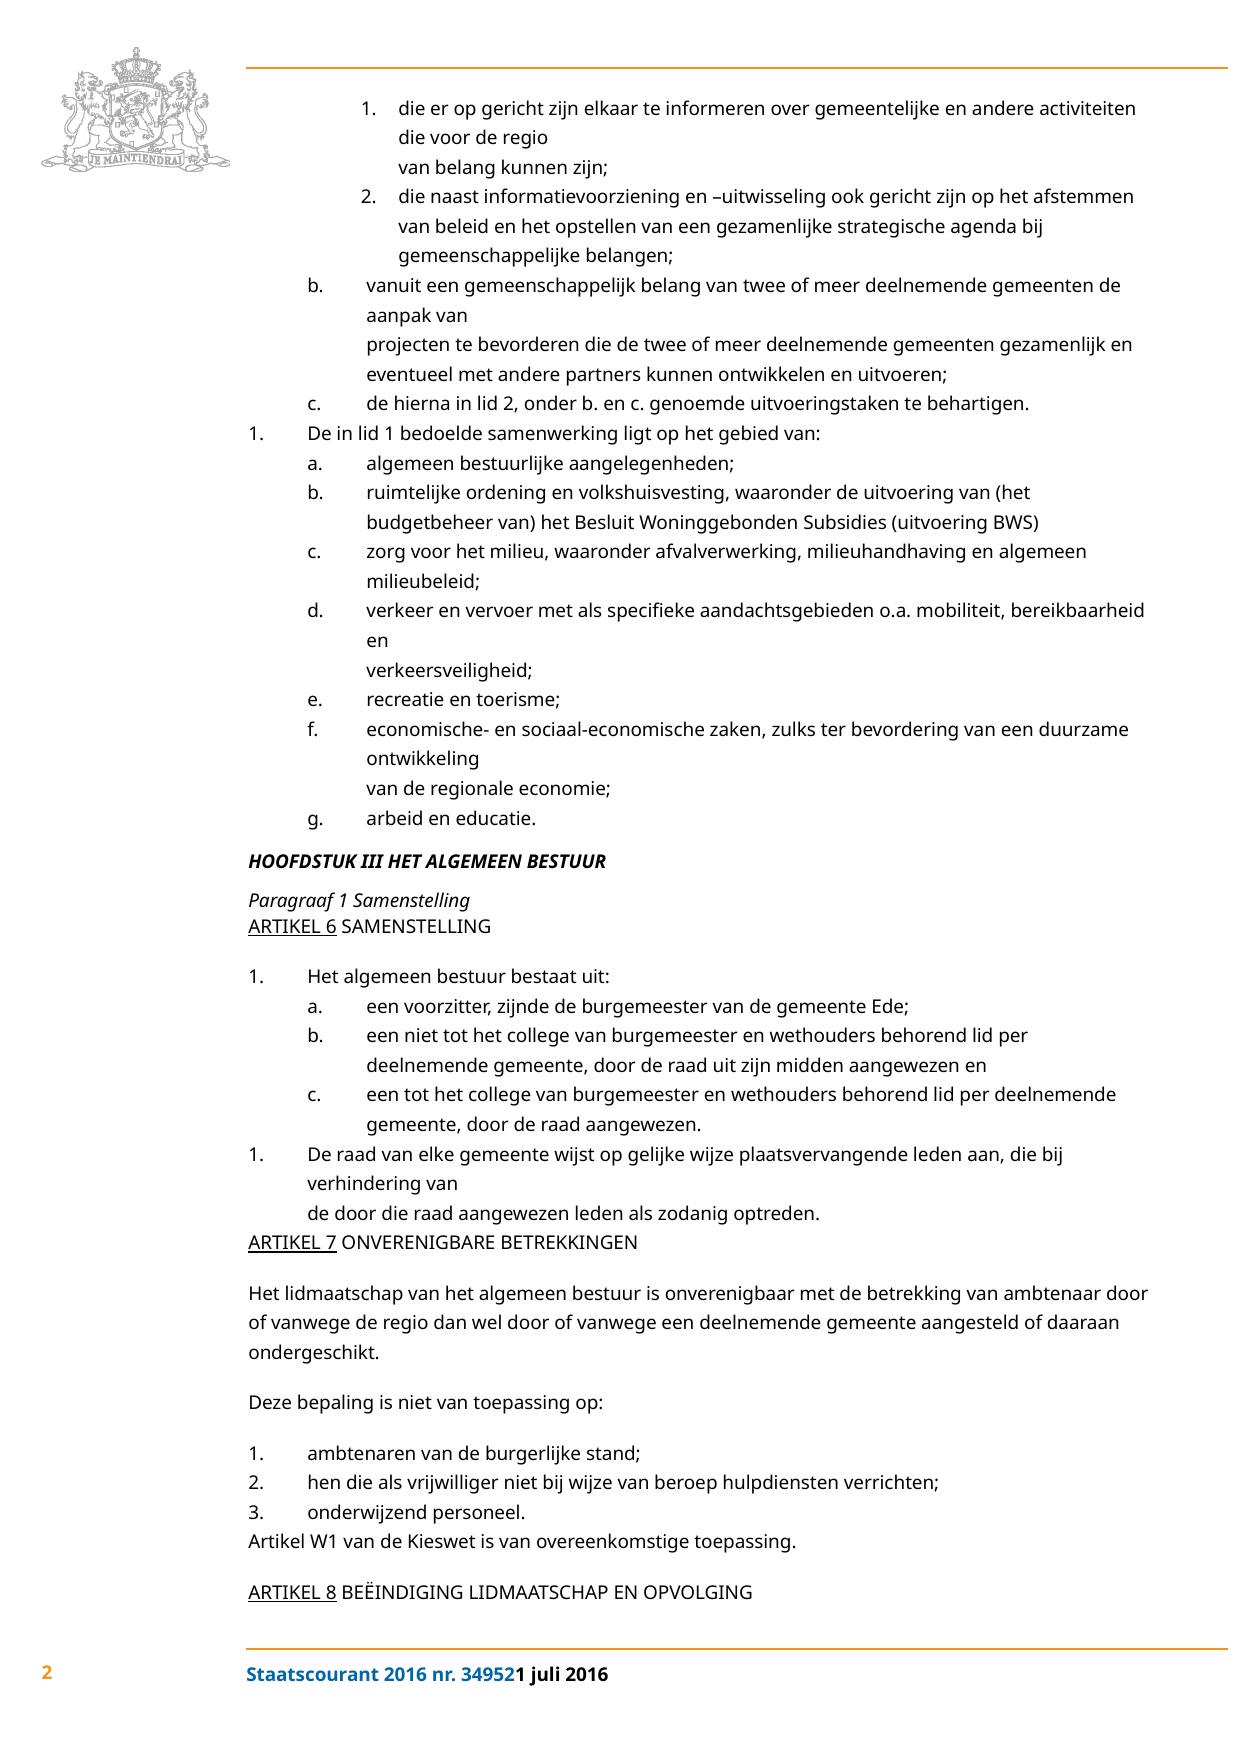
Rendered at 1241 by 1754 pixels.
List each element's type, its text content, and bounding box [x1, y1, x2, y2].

list die naast informatievoorziening en –uitwisseling ook gericht zijn op het afstemmen van beleid en het opstellen van een gezamenlijke strategische agenda bij gemeenschappelijke belangen; [361, 183, 1152, 268]
list een voorzitter, zijnde de burgemeester van de gemeente Ede; [307, 993, 1152, 1019]
text ARTIKEL 7 ONVERENIGBARE BETREKKINGEN [248, 1229, 1152, 1255]
list De in lid 1 bedoelde samenwerking ligt op het gebied van: [248, 420, 1152, 446]
text HOOFDSTUK III HET ALGEMEEN BESTUUR [248, 848, 1152, 874]
text Paragraaf 1 Samenstelling [248, 887, 1152, 913]
list verkeer en vervoer met als specifieke aandachtsgebieden o.a. mobiliteit, bereikbaarheid en [307, 598, 1152, 653]
text Artikel W1 van de Kieswet is van overeenkomstige toepassing. [248, 1529, 1152, 1554]
text ARTIKEL 6 SAMENSTELLING [248, 913, 1152, 939]
list economische- en sociaal-economische zaken, zulks ter bevordering van een duurzame ontwikkeling [307, 716, 1152, 771]
list zorg voor het milieu, waaronder afvalverwerking, milieuhandhaving en algemeen milieubeleid; [307, 538, 1152, 594]
list van belang kunnen zijn; [361, 154, 1152, 180]
list vanuit een gemeenschappelijk belang van twee of meer deelnemende gemeenten de aanpak van [307, 272, 1152, 328]
list de hierna in lid 2, onder b. en c. genoemde uitvoeringstaken te behartigen. [307, 391, 1152, 416]
text Deze bepaling is niet van toepassing op: [248, 1389, 1152, 1415]
list projecten te bevorderen die de twee of meer deelnemende gemeenten gezamenlijk en eventueel met andere partners kunnen ontwikkelen en uitvoeren; [307, 331, 1152, 387]
list hen die als vrijwilliger niet bij wijze van beroep hulpdiensten verrichten; [248, 1469, 1152, 1495]
text Het lidmaatschap van het algemeen bestuur is onverenigbaar met de betrekking van ambtenaar door of vanwege de regio dan wel door of vanwege een deelnemende gemeente aangesteld of daaraan ondergeschikt. [248, 1280, 1152, 1365]
list Het algemeen bestuur bestaat uit: [248, 963, 1152, 989]
picture [41, 47, 231, 172]
list ambtenaren van de burgerlijke stand; [248, 1440, 1152, 1466]
list ruimtelijke ordening en volkshuisvesting, waaronder de uitvoering van (het budgetbeheer van) het Besluit Woninggebonden Subsidies (uitvoering BWS) [307, 479, 1152, 535]
list van de regionale economie; [307, 775, 1152, 801]
list een tot het college van burgemeester en wethouders behorend lid per deelnemende gemeente, door de raad aangewezen. [307, 1082, 1152, 1137]
list arbeid en educatie. [307, 805, 1152, 831]
list die er op gericht zijn elkaar te informeren over gemeentelijke en andere activiteiten die voor de regio [361, 95, 1152, 150]
list recreatie en toerisme; [307, 686, 1152, 712]
list De raad van elke gemeente wijst op gelijke wijze plaatsvervangende leden aan, die bij verhindering van [248, 1141, 1152, 1196]
text ARTIKEL 8 BEËINDIGING LIDMAATSCHAP EN OPVOLGING [248, 1579, 1152, 1605]
list onderwijzend personeel. [248, 1499, 1152, 1525]
list een niet tot het college van burgemeester en wethouders behorend lid per deelnemende gemeente, door de raad uit zijn midden aangewezen en [307, 1022, 1152, 1078]
list algemeen bestuurlijke aangelegenheden; [307, 450, 1152, 476]
list de door die raad aangewezen leden als zodanig optreden. [248, 1200, 1152, 1226]
list verkeersveiligheid; [307, 657, 1152, 683]
